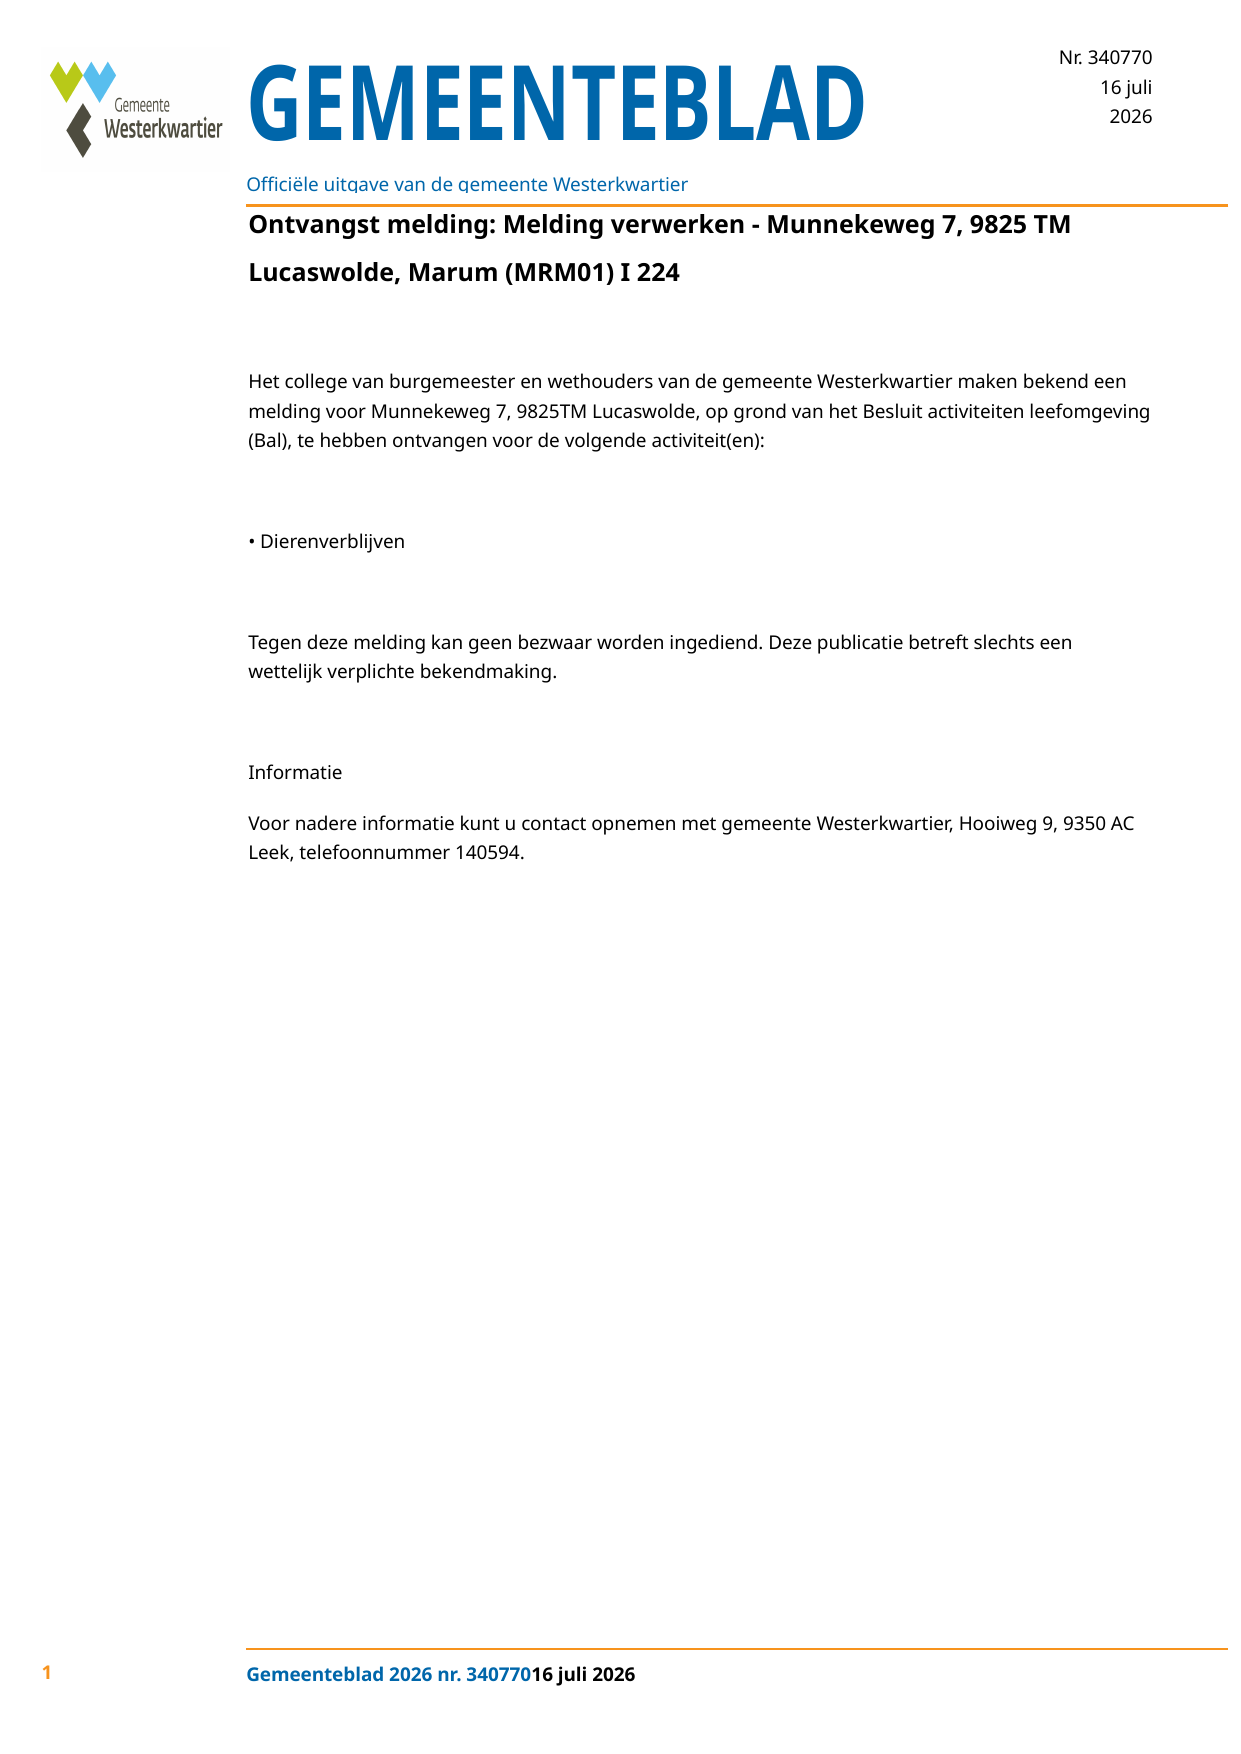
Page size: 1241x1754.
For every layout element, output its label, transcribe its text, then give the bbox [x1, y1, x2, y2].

text Ontvangst melding: Melding verwerken - Munnekeweg 7, 9825 TM Lucaswolde, Marum (MRM01) I 224 [248, 207, 1152, 288]
text Het college van burgemeester en wethouders van de gemeente Westerkwartier maken bekend een melding voor Munnekeweg 7, 9825TM Lucaswolde, op grond van het Besluit activiteiten leefomgeving (Bal), te hebben ontvangen voor de volgende activiteit(en): [248, 368, 1152, 453]
text • Dierenverblijven [248, 528, 1152, 554]
picture [41, 47, 231, 172]
text Informatie [248, 759, 1152, 785]
text Tegen deze melding kan geen bezwaar worden ingediend. Deze publicatie betreft slechts een wettelijk verplichte bekendmaking. [248, 629, 1152, 684]
text Voor nadere informatie kunt u contact opnemen met gemeente Westerkwartier, Hooiweg 9, 9350 AC Leek, telefoonnummer 140594. [248, 810, 1152, 865]
